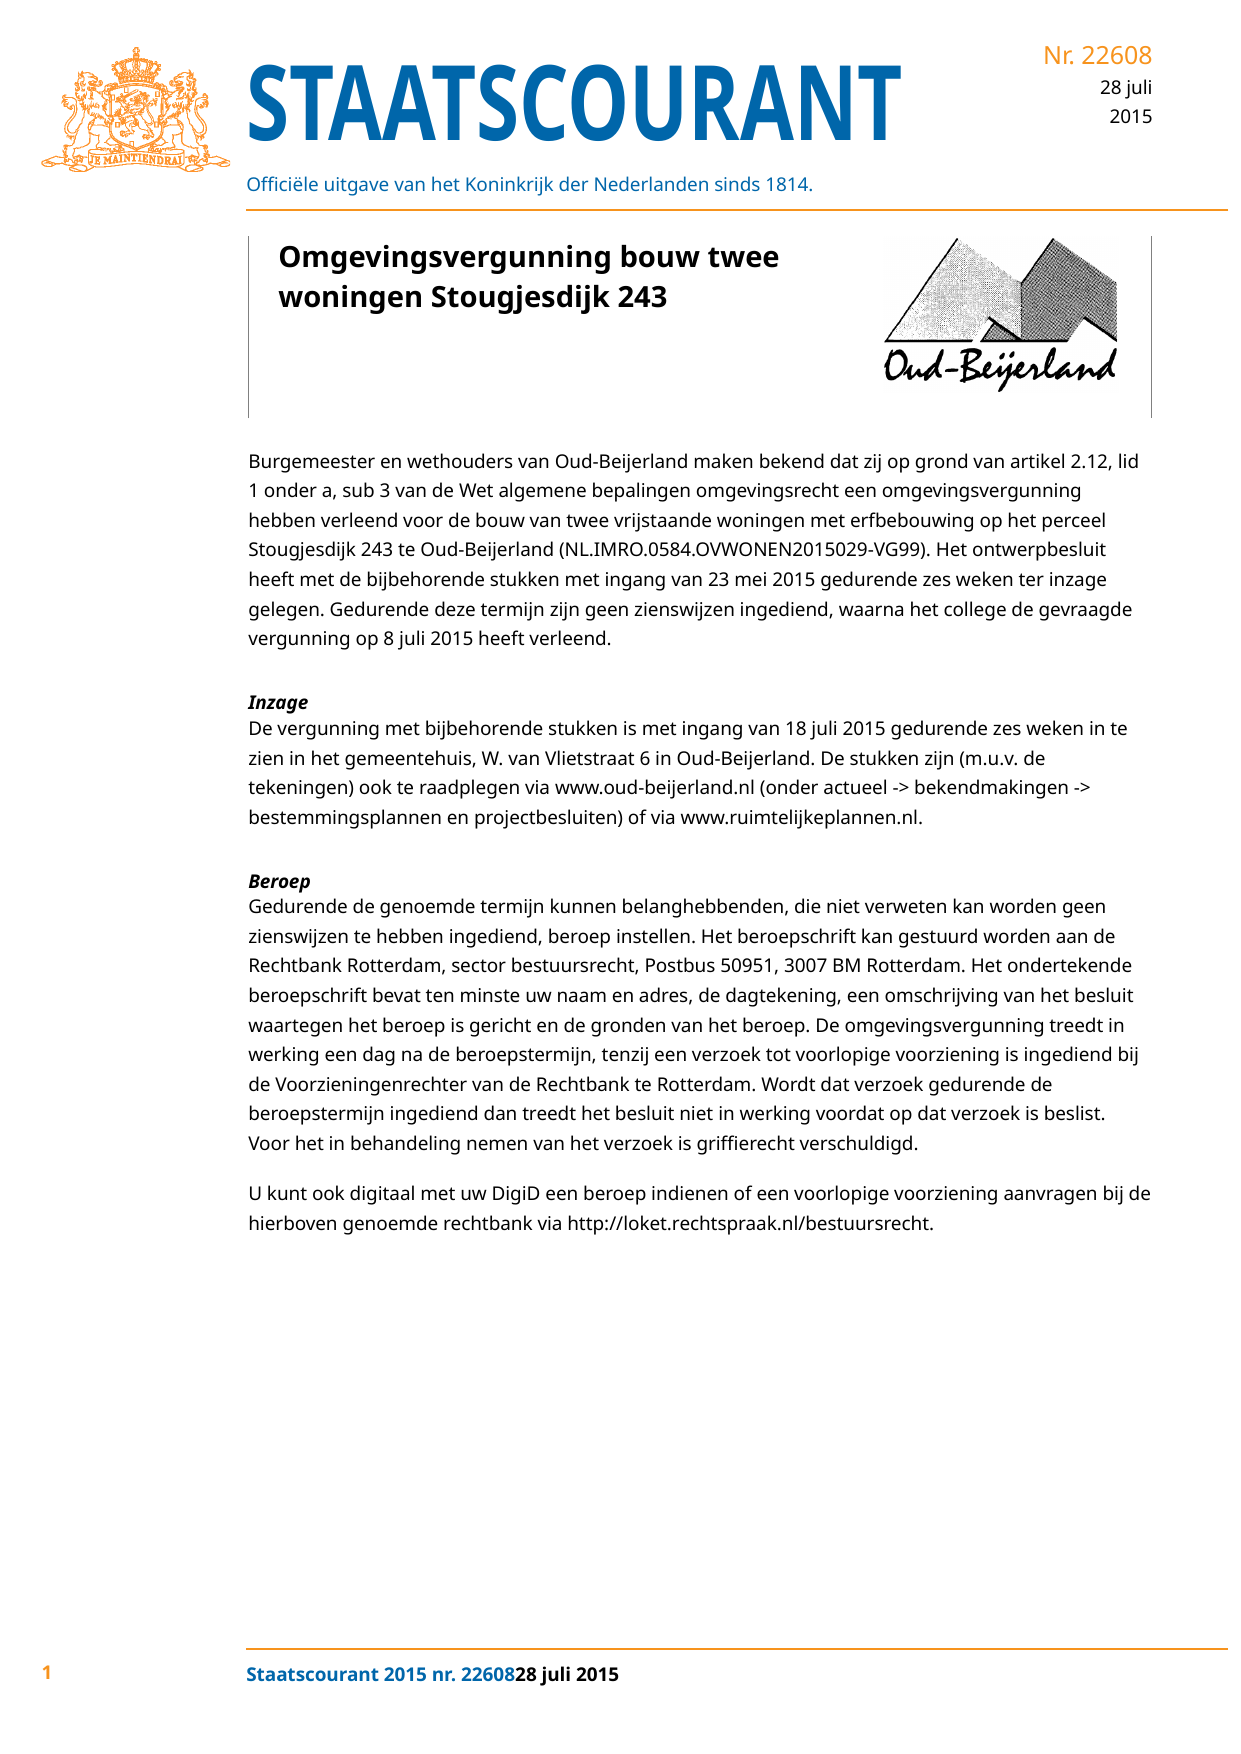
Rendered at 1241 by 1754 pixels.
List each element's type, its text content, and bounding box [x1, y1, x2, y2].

text Inzage [248, 689, 1152, 715]
picture [41, 47, 231, 172]
text Beroep [248, 868, 1152, 893]
text U kunt ook digitaal met uw DigiD een beroep indienen of een voorlopige voorziening aanvragen bij de hierboven genoemde rechtbank via http://loket.rechtspraak.nl/bestuursrecht. [248, 1181, 1152, 1236]
table_header [850, 236, 1151, 418]
text Burgemeester en wethouders van Oud-Beijerland maken bekend dat zij op grond van artikel 2.12, lid 1 onder a, sub 3 van de Wet algemene bepalingen omgevingsrecht een omgevingsvergunning hebben verleend voor de bouw van twee vrijstaande woningen met erfbebouwing op het perceel Stougjesdijk 243 te Oud-Beijerland (NL.IMRO.0584.OVWONEN2015029-VG99). Het ontwerpbesluit heeft met de bijbehorende stukken met ingang van 23 mei 2015 gedurende zes weken ter inzage gelegen. Gedurende deze termijn zijn geen zienswijzen ingediend, waarna het college de gevraagde vergunning op 8 juli 2015 heeft verleend. [248, 448, 1152, 651]
text De vergunning met bijbehorende stukken is met ingang van 18 juli 2015 gedurende zes weken in te zien in het gemeentehuis, W. van Vlietstraat 6 in Oud-Beijerland. De stukken zijn (m.u.v. de tekeningen) ook te raadplegen via www.oud-beijerland.nl (onder actueel -> bekendmakingen -> bestemmingsplannen en projectbesluiten) of via www.ruimtelijkeplannen.nl. [248, 715, 1152, 829]
picture [882, 236, 1119, 393]
table_header Omgevingsvergunning bouw twee woningen Stougjesdijk 243 [249, 236, 850, 418]
text Gedurende de genoemde termijn kunnen belanghebbenden, die niet verweten kan worden geen zienswijzen te hebben ingediend, beroep instellen. Het beroepschrift kan gestuurd worden aan de Rechtbank Rotterdam, sector bestuursrecht, Postbus 50951, 3007 BM Rotterdam. Het ondertekende beroepschrift bevat ten minste uw naam en adres, de dagtekening, een omschrijving van het besluit waartegen het beroep is gericht en de gronden van het beroep. De omgevingsvergunning treedt in werking een dag na de beroepstermijn, tenzij een verzoek tot voorlopige voorziening is ingediend bij de Voorzieningenrechter van de Rechtbank te Rotterdam. Wordt dat verzoek gedurende de beroepstermijn ingediend dan treedt het besluit niet in werking voordat op dat verzoek is beslist. Voor het in behandeling nemen van het verzoek is griffierecht verschuldigd. [248, 893, 1152, 1156]
